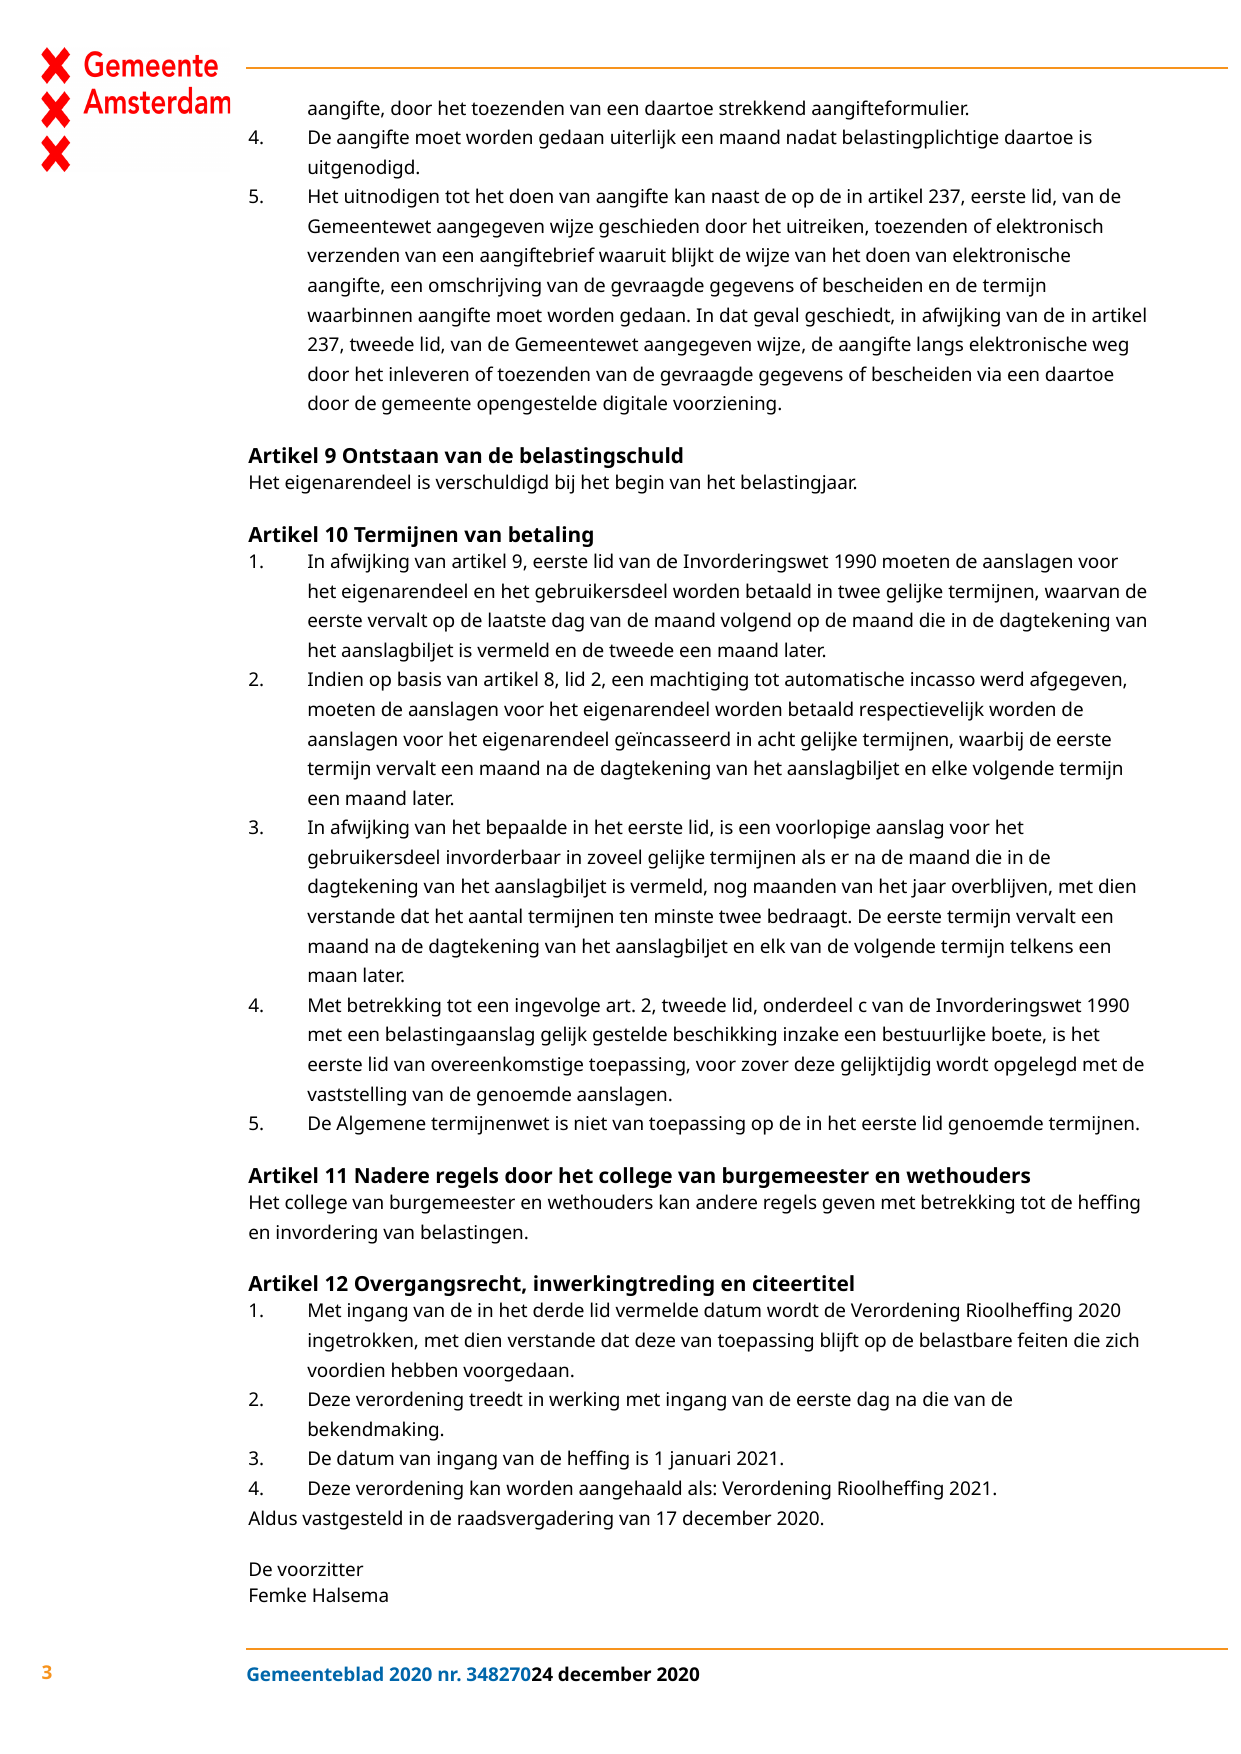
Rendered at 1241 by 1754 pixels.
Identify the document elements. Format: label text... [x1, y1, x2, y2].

list De Algemene termijnenwet is niet van toepassing op de in het eerste lid genoemde termijnen. [248, 1110, 1152, 1136]
list Deze verordening kan worden aangehaald als: Verordening Rioolheffing 2021. [248, 1475, 1152, 1501]
text De voorzitter [248, 1556, 1152, 1582]
list De datum van ingang van de heffing is 1 januari 2021. [248, 1446, 1152, 1471]
text Artikel 11 Nadere regels door het college van burgemeester en wethouders [248, 1161, 1152, 1189]
text Artikel 10 Termijnen van betaling [248, 520, 1152, 548]
text Femke Halsema [248, 1582, 1152, 1608]
text Het eigenarendeel is verschuldigd bij het begin van het belastingjaar. [248, 469, 1152, 495]
text Aldus vastgesteld in de raadsvergadering van 17 december 2020. [248, 1505, 1152, 1531]
text Artikel 12 Overgangsrecht, inwerkingtreding en citeertitel [248, 1269, 1152, 1298]
list Met betrekking tot een ingevolge art. 2, tweede lid, onderdeel c van de Invorderingswet 1990 met een belastingaanslag gelijk gestelde beschikking inzake een bestuurlijke boete, is het eerste lid van overeenkomstige toepassing, voor zover deze gelijktijdig wordt opgelegd met de vaststelling van de genoemde aanslagen. [248, 992, 1152, 1107]
list Met ingang van de in het derde lid vermelde datum wordt de Verordening Rioolheffing 2020 ingetrokken, met dien verstande dat deze van toepassing blijft op de belastbare feiten die zich voordien hebben voorgedaan. [248, 1298, 1152, 1383]
list In afwijking van het bepaalde in het eerste lid, is een voorlopige aanslag voor het gebruikersdeel invorderbaar in zoveel gelijke termijnen als er na de maand die in de dagtekening van het aanslagbiljet is vermeld, nog maanden van het jaar overblijven, met dien verstande dat het aantal termijnen ten minste twee bedraagt. De eerste termijn vervalt een maand na de dagtekening van het aanslagbiljet en elk van de volgende termijn telkens een maan later. [248, 814, 1152, 988]
list De aangifte moet worden gedaan uiterlijk een maand nadat belastingplichtige daartoe is uitgenodigd. [248, 124, 1152, 180]
list Deze verordening treedt in werking met ingang van de eerste dag na die van de bekendmaking. [248, 1386, 1152, 1442]
list In afwijking van artikel 9, eerste lid van de Invorderingswet 1990 moeten de aanslagen voor het eigenarendeel en het gebruikersdeel worden betaald in twee gelijke termijnen, waarvan de eerste vervalt op de laatste dag van de maand volgend op de maand die in de dagtekening van het aanslagbiljet is vermeld en de tweede een maand later. [248, 548, 1152, 663]
text Het college van burgemeester en wethouders kan andere regels geven met betrekking tot de heffing en invordering van belastingen. [248, 1189, 1152, 1244]
picture [41, 47, 231, 172]
text Artikel 9 Ontstaan van de belastingschuld [248, 441, 1152, 469]
list aangifte, door het toezenden van een daartoe strekkend aangifteformulier. [248, 95, 1152, 121]
list Het uitnodigen tot het doen van aangifte kan naast de op de in artikel 237, eerste lid, van de Gemeentewet aangegeven wijze geschieden door het uitreiken, toezenden of elektronisch verzenden van een aangiftebrief waaruit blijkt de wijze van het doen van elektronische aangifte, een omschrijving van de gevraagde gegevens of bescheiden en de termijn waarbinnen aangifte moet worden gedaan. In dat geval geschiedt, in afwijking van de in artikel 237, tweede lid, van de Gemeentewet aangegeven wijze, de aangifte langs elektronische weg door het inleveren of toezenden van de gevraagde gegevens of bescheiden via een daartoe door de gemeente opengestelde digitale voorziening. [248, 183, 1152, 416]
list Indien op basis van artikel 8, lid 2, een machtiging tot automatische incasso werd afgegeven, moeten de aanslagen voor het eigenarendeel worden betaald respectievelijk worden de aanslagen voor het eigenarendeel geïncasseerd in acht gelijke termijnen, waarbij de eerste termijn vervalt een maand na de dagtekening van het aanslagbiljet en elke volgende termijn een maand later. [248, 667, 1152, 811]
